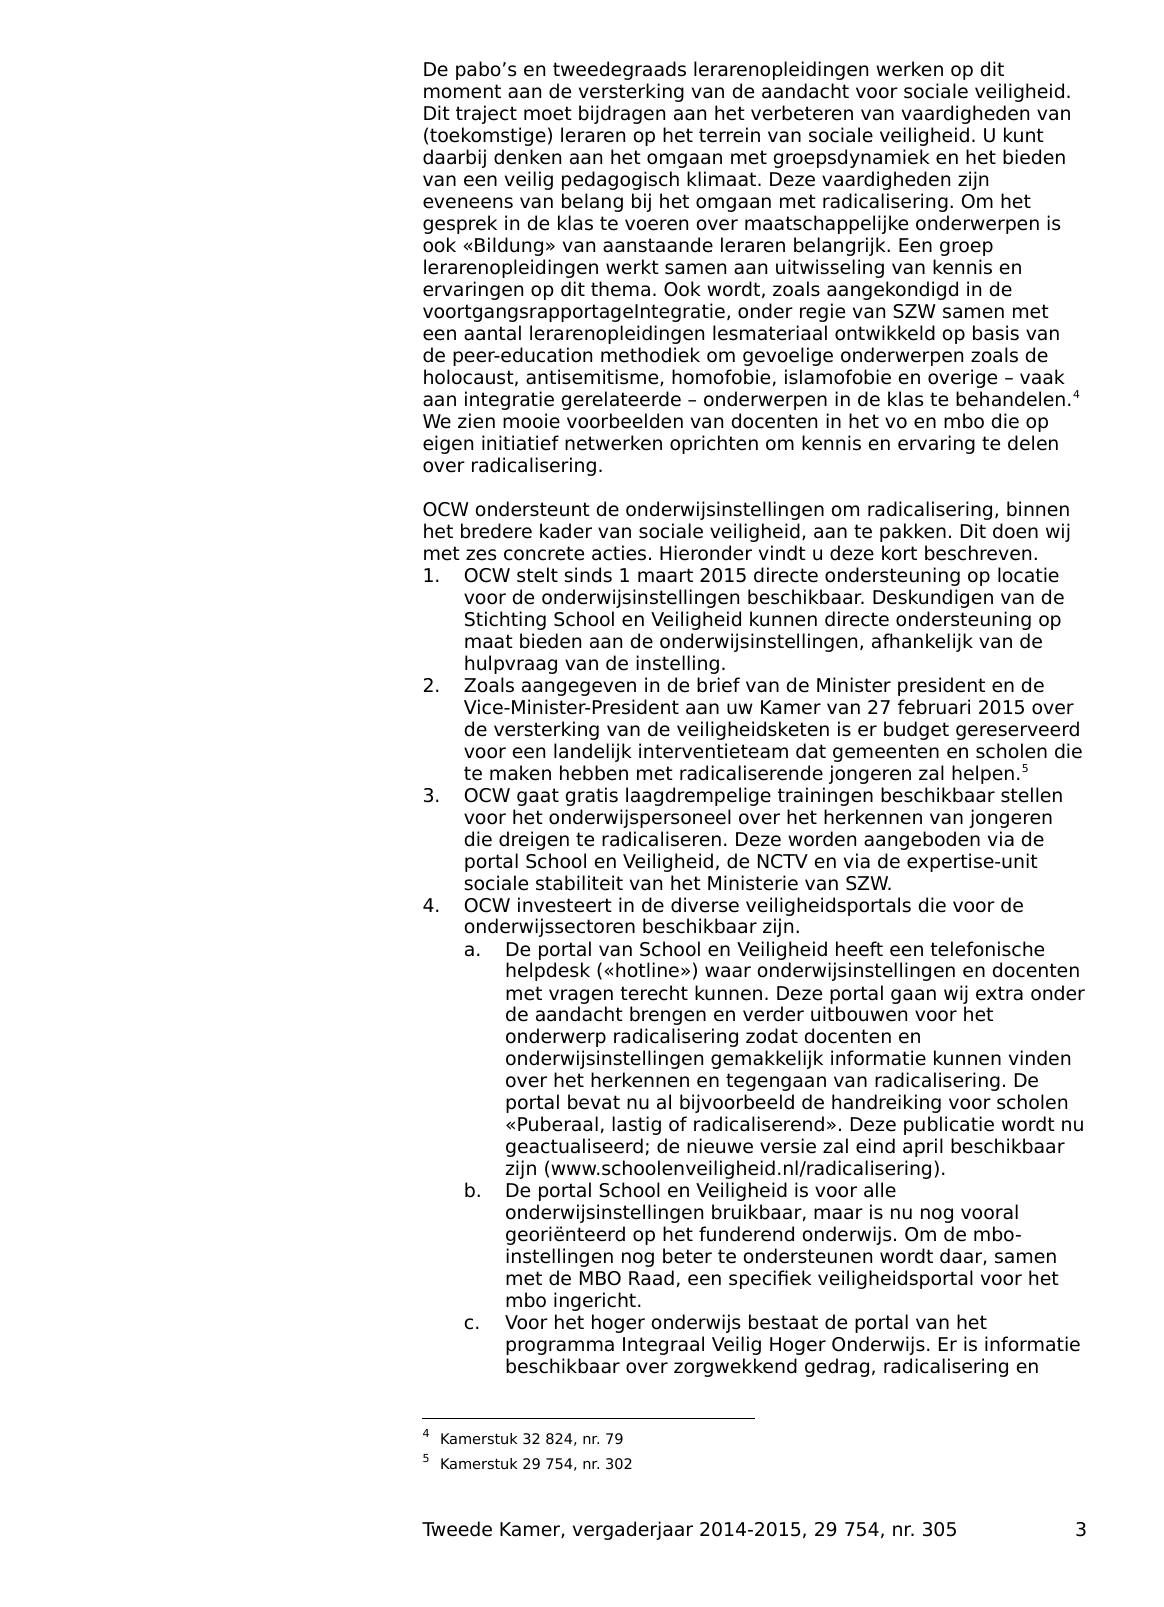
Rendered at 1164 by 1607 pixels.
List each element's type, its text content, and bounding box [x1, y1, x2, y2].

text a. De portal van School en Veiligheid heeft een telefonische helpdesk («hotline») waar onderwijsinstellingen en docenten met vragen terecht kunnen. Deze portal gaan wij extra onder de aandacht brengen en verder uitbouwen voor het onderwerp radicalisering zodat docenten en onderwijsinstellingen gemakkelijk informatie kunnen vinden over het herkennen en tegengaan van radicalisering. De portal bevat nu al bijvoorbeeld de handreiking voor scholen «Puberaal, lastig of radicaliserend». Deze publicatie wordt nu geactualiseerd; de nieuwe versie zal eind april beschikbaar zijn (www.schoolenveiligheid.nl/radicalisering). [464, 938, 1087, 1180]
text Kamerstuk 32 824, nr. 79 [422, 1427, 1087, 1449]
text b. De portal School en Veiligheid is voor alle onderwijsinstellingen bruikbaar, maar is nu nog vooral georiënteerd op het funderend onderwijs. Om de mbo-instellingen nog beter te ondersteunen wordt daar, samen met de MBO Raad, een specifiek veiligheidsportal voor het mbo ingericht. [464, 1180, 1087, 1312]
text OCW ondersteunt de onderwijsinstellingen om radicalisering, binnen het bredere kader van sociale veiligheid, aan te pakken. Dit doen wij met zes concrete acties. Hieronder vindt u deze kort beschreven. [422, 499, 1087, 565]
text Kamerstuk 29 754, nr. 302 [422, 1452, 1087, 1474]
text 4. OCW investeert in de diverse veiligheidsportals die voor de onderwijssectoren beschikbaar zijn. [422, 894, 1087, 938]
text c. Voor het hoger onderwijs bestaat de portal van het programma Integraal Veilig Hoger Onderwijs. Er is informatie beschikbaar over zorgwekkend gedrag, radicalisering en [464, 1312, 1087, 1378]
text 1. OCW stelt sinds 1 maart 2015 directe ondersteuning op locatie voor de onderwijsinstellingen beschikbaar. Deskundigen van de Stichting School en Veiligheid kunnen directe ondersteuning op maat bieden aan de onderwijsinstellingen, afhankelijk van de hulpvraag van de instelling. [422, 565, 1087, 675]
text 2. Zoals aangegeven in de brief van de Minister president en de Vice-Minister-President aan uw Kamer van 27 februari 2015 over de versterking van de veiligheidsketen is er budget gereserveerd voor een landelijk interventieteam dat gemeenten en scholen die te maken hebben met radicaliserende jongeren zal helpen. [422, 675, 1087, 784]
text De pabo’s en tweedegraads lerarenopleidingen werken op dit moment aan de versterking van de aandacht voor sociale veiligheid. Dit traject moet bijdragen aan het verbeteren van vaardigheden van (toekomstige) leraren op het terrein van sociale veiligheid. U kunt daarbij denken aan het omgaan met groepsdynamiek en het bieden van een veilig pedagogisch klimaat. Deze vaardigheden zijn eveneens van belang bij het omgaan met radicalisering. Om het gesprek in de klas te voeren over maatschappelijke onderwerpen is ook «Bildung» van aanstaande leraren belangrijk. Een groep lerarenopleidingen werkt samen aan uitwisseling van kennis en ervaringen op dit thema. Ook wordt, zoals aangekondigd in de voortgangsrapportageIntegratie, onder regie van SZW samen met een aantal lerarenopleidingen lesmateriaal ontwikkeld op basis van de peer-education methodiek om gevoelige onderwerpen zoals de holocaust, antisemitisme, homofobie, islamofobie en overige – vaak aan integratie gerelateerde – onderwerpen in de klas te behandelen. We zien mooie voorbeelden van docenten in het vo en mbo die op eigen initiatief netwerken oprichten om kennis en ervaring te delen over radicalisering. [422, 59, 1087, 477]
text 3. OCW gaat gratis laagdrempelige trainingen beschikbaar stellen voor het onderwijspersoneel over het herkennen van jongeren die dreigen te radicaliseren. Deze worden aangeboden via de portal School en Veiligheid, de NCTV en via de expertise-unit sociale stabiliteit van het Ministerie van SZW. [422, 784, 1087, 894]
